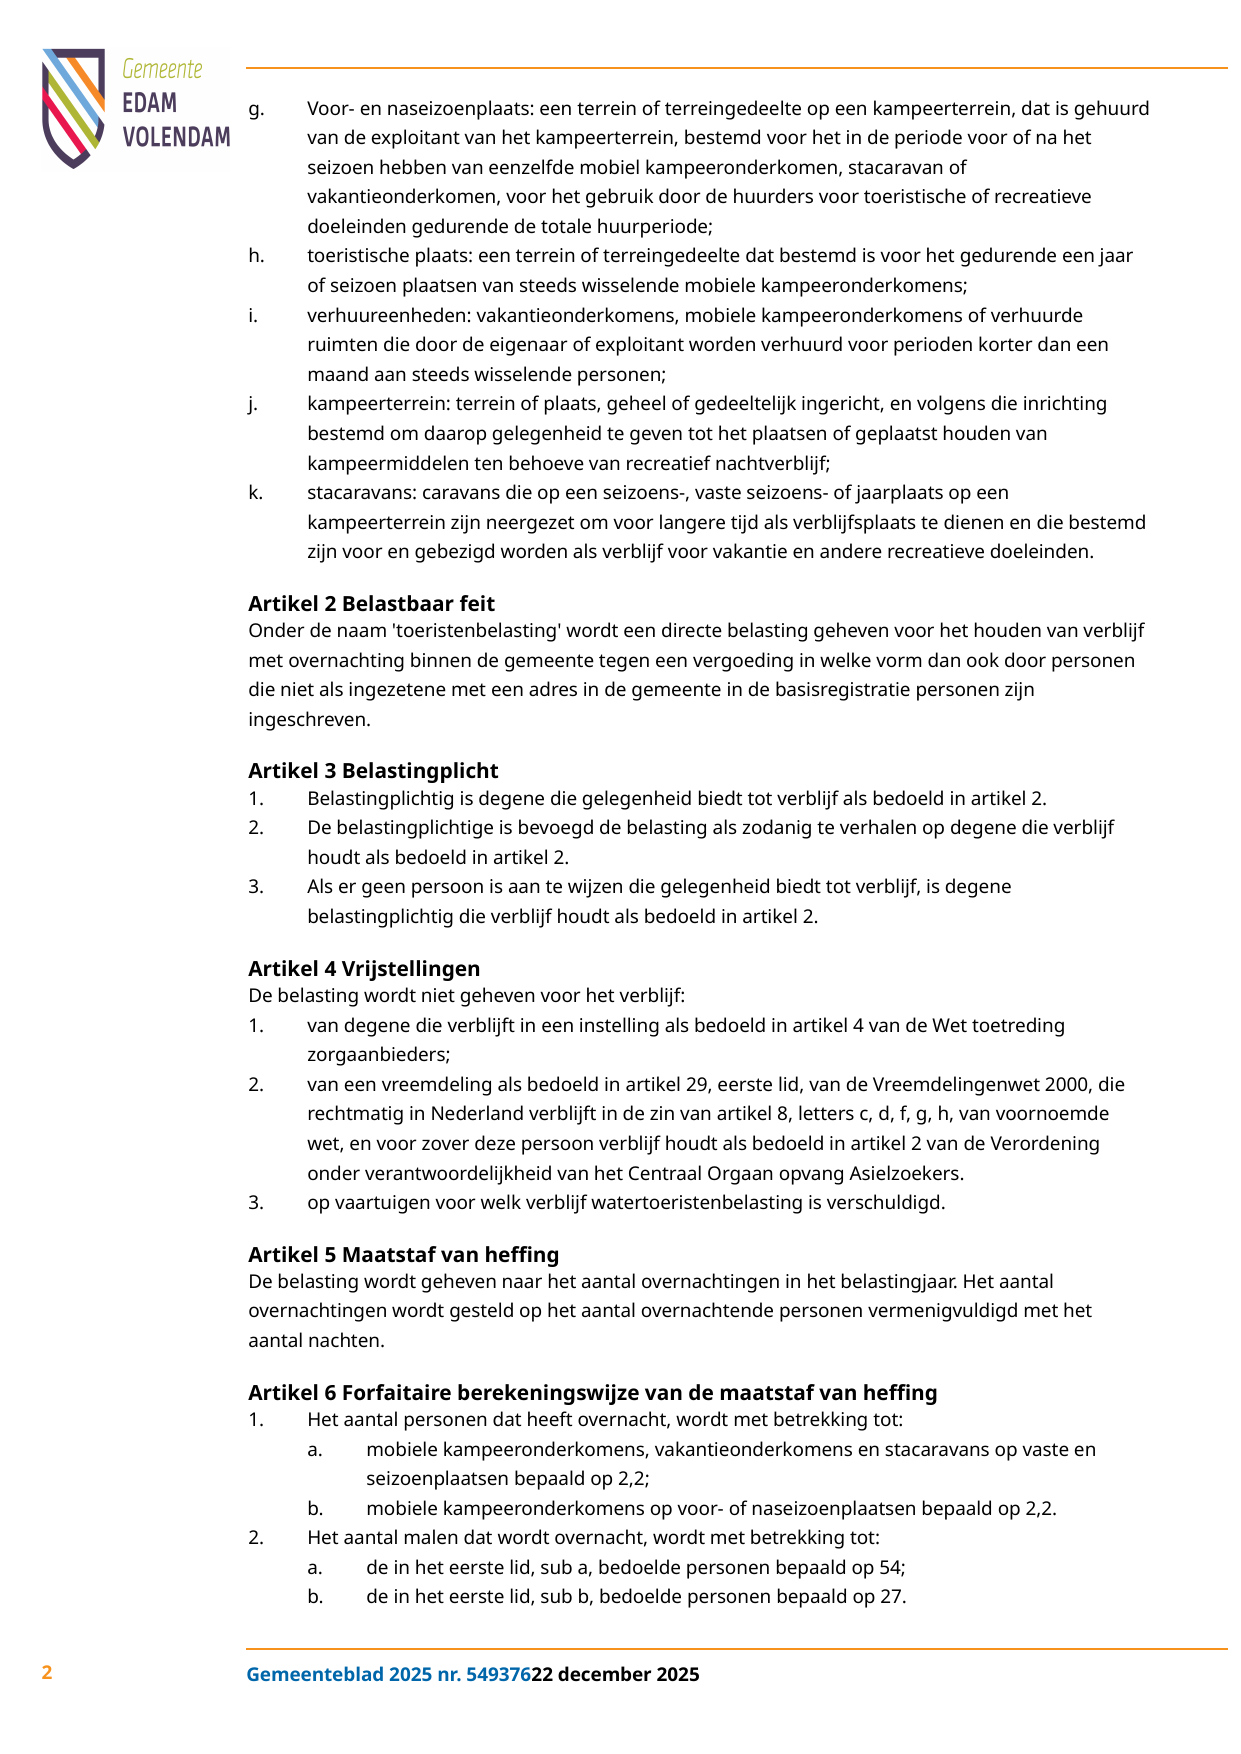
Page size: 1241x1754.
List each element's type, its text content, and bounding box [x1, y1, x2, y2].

list Belastingplichtig is degene die gelegenheid biedt tot verblijf als bedoeld in artikel 2. [248, 785, 1152, 811]
text Onder de naam 'toeristenbelasting' wordt een directe belasting geheven voor het houden van verblijf met overnachting binnen de gemeente tegen een vergoeding in welke vorm dan ook door personen die niet als ingezetene met een adres in de gemeente in de basisregistratie personen zijn ingeschreven. [248, 617, 1152, 732]
list van een vreemdeling als bedoeld in artikel 29, eerste lid, van de Vreemdelingenwet 2000, die rechtmatig in Nederland verblijft in de zin van artikel 8, letters c, d, f, g, h, van voornoemde wet, en voor zover deze persoon verblijf houdt als bedoeld in artikel 2 van de Verordening onder verantwoordelijkheid van het Centraal Orgaan opvang Asielzoekers. [248, 1071, 1152, 1185]
list kampeerterrein: terrein of plaats, geheel of gedeeltelijk ingericht, en volgens die inrichting bestemd om daarop gelegenheid te geven tot het plaatsen of geplaatst houden van kampeermiddelen ten behoeve van recreatief nachtverblijf; [248, 391, 1152, 476]
text Artikel 3 Belastingplicht [248, 757, 1152, 785]
text De belasting wordt geheven naar het aantal overnachtingen in het belastingjaar. Het aantal overnachtingen wordt gesteld op het aantal overnachtende personen vermenigvuldigd met het aantal nachten. [248, 1268, 1152, 1353]
list toeristische plaats: een terrein of terreingedeelte dat bestemd is voor het gedurende een jaar of seizoen plaatsen van steeds wisselende mobiele kampeeronderkomens; [248, 243, 1152, 298]
list de in het eerste lid, sub b, bedoelde personen bepaald op 27. [307, 1584, 1152, 1609]
list Het aantal personen dat heeft overnacht, wordt met betrekking tot: [248, 1406, 1152, 1432]
list verhuureenheden: vakantieonderkomens, mobiele kampeeronderkomens of verhuurde ruimten die door de eigenaar of exploitant worden verhuurd voor perioden korter dan een maand aan steeds wisselende personen; [248, 302, 1152, 387]
list van degene die verblijft in een instelling als bedoeld in artikel 4 van de Wet toetreding zorgaanbieders; [248, 1012, 1152, 1067]
list Als er geen persoon is aan te wijzen die gelegenheid biedt tot verblijf, is degene belastingplichtig die verblijf houdt als bedoeld in artikel 2. [248, 874, 1152, 929]
text De belasting wordt niet geheven voor het verblijf: [248, 982, 1152, 1008]
list op vaartuigen voor welk verblijf watertoeristenbelasting is verschuldigd. [248, 1189, 1152, 1215]
text Artikel 6 Forfaitaire berekeningswijze van de maatstaf van heffing [248, 1378, 1152, 1406]
list De belastingplichtige is bevoegd de belasting als zodanig te verhalen op degene die verblijf houdt als bedoeld in artikel 2. [248, 814, 1152, 870]
list Voor- en naseizoenplaats: een terrein of terreingedeelte op een kampeerterrein, dat is gehuurd van de exploitant van het kampeerterrein, bestemd voor het in de periode voor of na het seizoen hebben van eenzelfde mobiel kampeeronderkomen, stacaravan of vakantieonderkomen, voor het gebruik door de huurders voor toeristische of recreatieve doeleinden gedurende de totale huurperiode; [248, 95, 1152, 239]
text Artikel 2 Belastbaar feit [248, 589, 1152, 617]
list mobiele kampeeronderkomens, vakantieonderkomens en stacaravans op vaste en seizoenplaatsen bepaald op 2,2; [307, 1436, 1152, 1491]
list stacaravans: caravans die op een seizoens-, vaste seizoens- of jaarplaats op een kampeerterrein zijn neergezet om voor langere tijd als verblijfsplaats te dienen en die bestemd zijn voor en gebezigd worden als verblijf voor vakantie en andere recreatieve doeleinden. [248, 479, 1152, 564]
list mobiele kampeeronderkomens op voor- of naseizoenplaatsen bepaald op 2,2. [307, 1495, 1152, 1521]
list de in het eerste lid, sub a, bedoelde personen bepaald op 54; [307, 1554, 1152, 1580]
text Artikel 4 Vrijstellingen [248, 954, 1152, 982]
list Het aantal malen dat wordt overnacht, wordt met betrekking tot: [248, 1524, 1152, 1550]
text Artikel 5 Maatstaf van heffing [248, 1240, 1152, 1268]
picture [41, 47, 231, 172]
